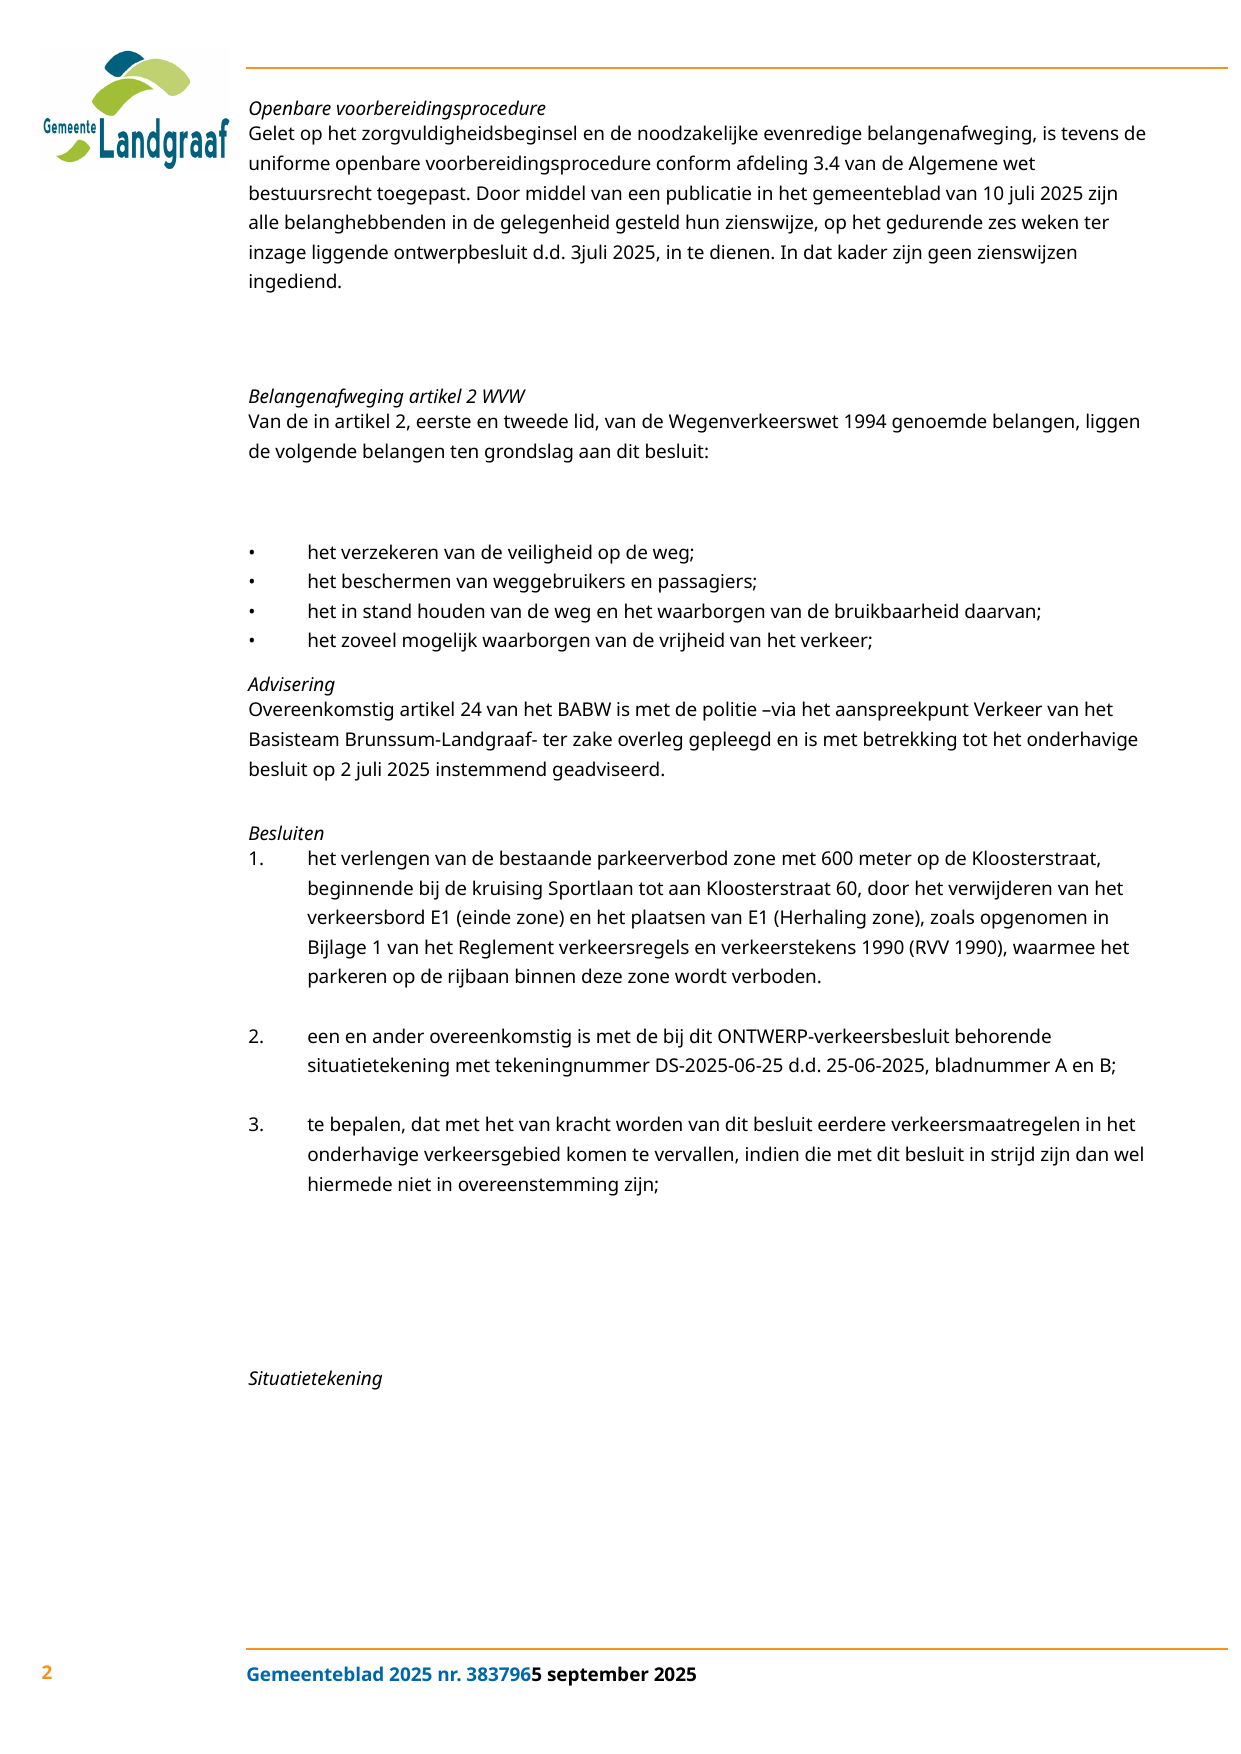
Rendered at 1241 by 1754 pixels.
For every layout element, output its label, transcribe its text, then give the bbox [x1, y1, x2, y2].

list het zoveel mogelijk waarborgen van de vrijheid van het verkeer; [248, 628, 1152, 653]
list te bepalen, dat met het van kracht worden van dit besluit eerdere verkeersmaatregelen in het onderhavige verkeersgebied komen te vervallen, indien die met dit besluit in strijd zijn dan wel hiermede niet in overeenstemming zijn; [248, 1112, 1152, 1197]
text Belangenafweging artikel 2 WVW [248, 383, 1152, 408]
list het verlengen van de bestaande parkeerverbod zone met 600 meter op de Kloosterstraat, beginnende bij de kruising Sportlaan tot aan Kloosterstraat 60, door het verwijderen van het verkeersbord E1 (einde zone) en het plaatsen van E1 (Herhaling zone), zoals opgenomen in Bijlage 1 van het Reglement verkeersregels en verkeerstekens 1990 (RVV 1990), waarmee het parkeren op de rijbaan binnen deze zone wordt verboden. [248, 845, 1152, 989]
list een en ander overeenkomstig is met de bij dit ONTWERP-verkeersbesluit behorende situatietekening met tekeningnummer DS-2025-06-25 d.d. 25-06-2025, bladnummer A en B; [248, 1023, 1152, 1078]
text Advisering [248, 671, 1152, 697]
text Besluiten [248, 820, 1152, 845]
list het verzekeren van de veiligheid op de weg; [248, 539, 1152, 565]
text Gelet op het zorgvuldigheidsbeginsel en de noodzakelijke evenredige belangenafweging, is tevens de uniforme openbare voorbereidingsprocedure conform afdeling 3.4 van de Algemene wet bestuursrecht toegepast. Door middel van een publicatie in het gemeenteblad van 10 juli 2025 zijn alle belanghebbenden in de gelegenheid gesteld hun zienswijze, op het gedurende zes weken ter inzage liggende ontwerpbesluit d.d. 3juli 2025, in te dienen. In dat kader zijn geen zienswijzen ingediend. [248, 121, 1152, 294]
text Overeenkomstig artikel 24 van het BABW is met de politie –via het aanspreekpunt Verkeer van het Basisteam Brunssum-Landgraaf- ter zake overleg gepleegd en is met betrekking tot het onderhavige besluit op 2 juli 2025 instemmend geadviseerd. [248, 697, 1152, 781]
picture [41, 47, 231, 172]
text Openbare voorbereidingsprocedure [248, 95, 1152, 121]
list het beschermen van weggebruikers en passagiers; [248, 568, 1152, 594]
list het in stand houden van de weg en het waarborgen van de bruikbaarheid daarvan; [248, 598, 1152, 624]
text Situatietekening [248, 1365, 1152, 1391]
text Van de in artikel 2, eerste en tweede lid, van de Wegenverkeerswet 1994 genoemde belangen, liggen de volgende belangen ten grondslag aan dit besluit: [248, 408, 1152, 464]
